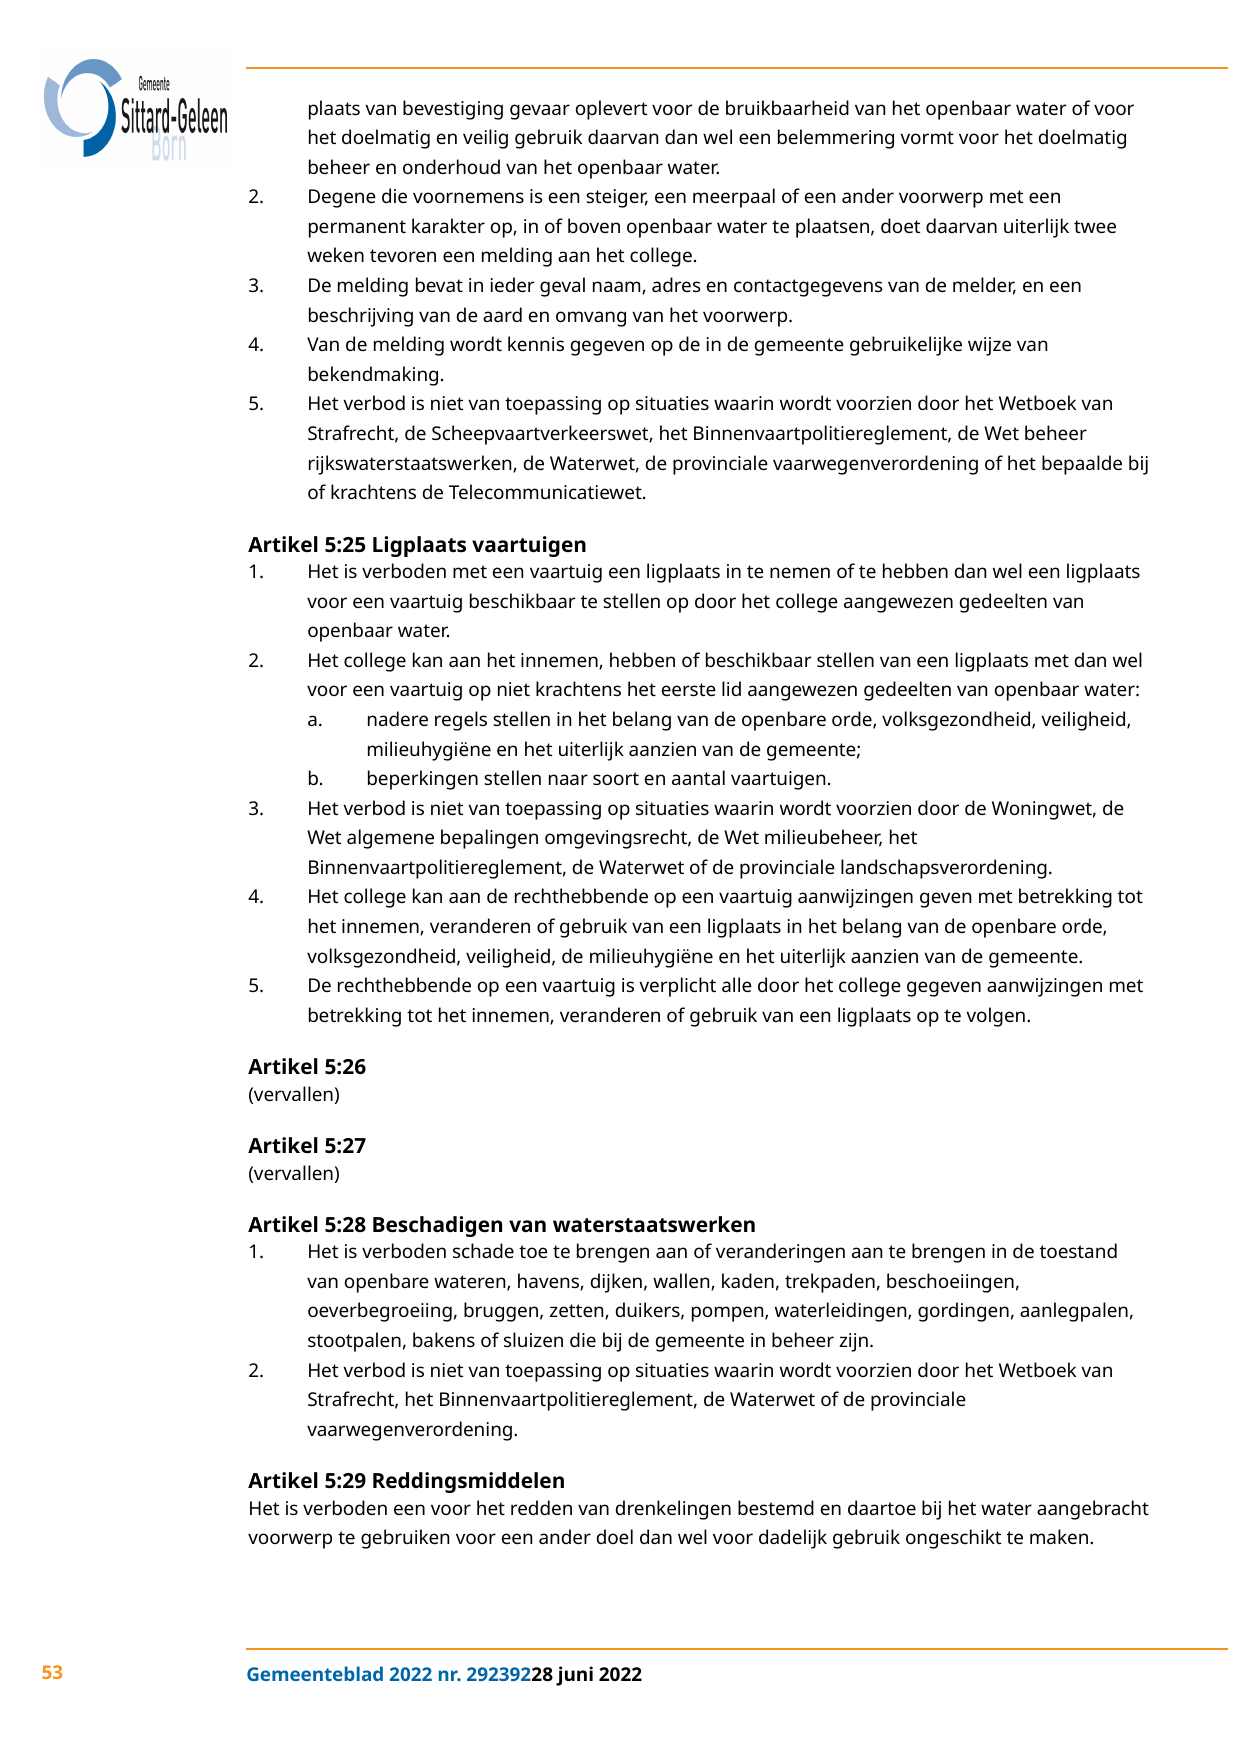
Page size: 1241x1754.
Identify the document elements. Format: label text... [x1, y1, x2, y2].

text Het is verboden een voor het redden van drenkelingen bestemd en daartoe bij het water aangebracht voorwerp te gebruiken voor een ander doel dan wel voor dadelijk gebruik ongeschikt te maken. [248, 1495, 1152, 1550]
list Het verbod is niet van toepassing op situaties waarin wordt voorzien door de Woningwet, de Wet algemene bepalingen omgevingsrecht, de Wet milieubeheer, het Binnenvaartpolitiereglement, de Waterwet of de provinciale landschapsverordening. [248, 795, 1152, 880]
list Degene die voornemens is een steiger, een meerpaal of een ander voorwerp met een permanent karakter op, in of boven openbaar water te plaatsen, doet daarvan uiterlijk twee weken tevoren een melding aan het college. [248, 183, 1152, 268]
list Van de melding wordt kennis gegeven op de in de gemeente gebruikelijke wijze van bekendmaking. [248, 331, 1152, 387]
list Het verbod is niet van toepassing op situaties waarin wordt voorzien door het Wetboek van Strafrecht, de Scheepvaartverkeerswet, het Binnenvaartpolitiereglement, de Wet beheer rijkswaterstaatswerken, de Waterwet, de provinciale vaarwegenverordening of het bepaalde bij of krachtens de Telecommunicatiewet. [248, 391, 1152, 505]
list Het verbod is niet van toepassing op situaties waarin wordt voorzien door het Wetboek van Strafrecht, het Binnenvaartpolitiereglement, de Waterwet of de provinciale vaarwegenverordening. [248, 1357, 1152, 1442]
list Het college kan aan het innemen, hebben of beschikbaar stellen van een ligplaats met dan wel voor een vaartuig op niet krachtens het eerste lid aangewezen gedeelten van openbaar water: [248, 647, 1152, 702]
picture [41, 47, 231, 172]
list beperkingen stellen naar soort en aantal vaartuigen. [307, 765, 1152, 791]
text (vervallen) [248, 1160, 1152, 1185]
text Artikel 5:26 [248, 1052, 1152, 1081]
text Artikel 5:27 [248, 1131, 1152, 1160]
list nadere regels stellen in het belang van de openbare orde, volksgezondheid, veiligheid, milieuhygiëne en het uiterlijk aanzien van de gemeente; [307, 706, 1152, 761]
text Artikel 5:25 Ligplaats vaartuigen [248, 530, 1152, 558]
text Artikel 5:28 Beschadigen van waterstaatswerken [248, 1210, 1152, 1238]
text Artikel 5:29 Reddingsmiddelen [248, 1466, 1152, 1495]
list De rechthebbende op een vaartuig is verplicht alle door het college gegeven aanwijzingen met betrekking tot het innemen, veranderen of gebruik van een ligplaats op te volgen. [248, 972, 1152, 1028]
list Het college kan aan de rechthebbende op een vaartuig aanwijzingen geven met betrekking tot het innemen, veranderen of gebruik van een ligplaats in het belang van de openbare orde, volksgezondheid, veiligheid, de milieuhygiëne en het uiterlijk aanzien van de gemeente. [248, 884, 1152, 968]
list Het is verboden met een vaartuig een ligplaats in te nemen of te hebben dan wel een ligplaats voor een vaartuig beschikbaar te stellen op door het college aangewezen gedeelten van openbaar water. [248, 558, 1152, 643]
list De melding bevat in ieder geval naam, adres en contactgegevens van de melder, en een beschrijving van de aard en omvang van het voorwerp. [248, 272, 1152, 328]
text (vervallen) [248, 1081, 1152, 1107]
list Het is verboden schade toe te brengen aan of veranderingen aan te brengen in de toestand van openbare wateren, havens, dijken, wallen, kaden, trekpaden, beschoeiingen, oeverbegroeiing, bruggen, zetten, duikers, pompen, waterleidingen, gordingen, aanlegpalen, stootpalen, bakens of sluizen die bij de gemeente in beheer zijn. [248, 1238, 1152, 1353]
list plaats van bevestiging gevaar oplevert voor de bruikbaarheid van het openbaar water of voor het doelmatig en veilig gebruik daarvan dan wel een belemmering vormt voor het doelmatig beheer en onderhoud van het openbaar water. [248, 95, 1152, 180]
